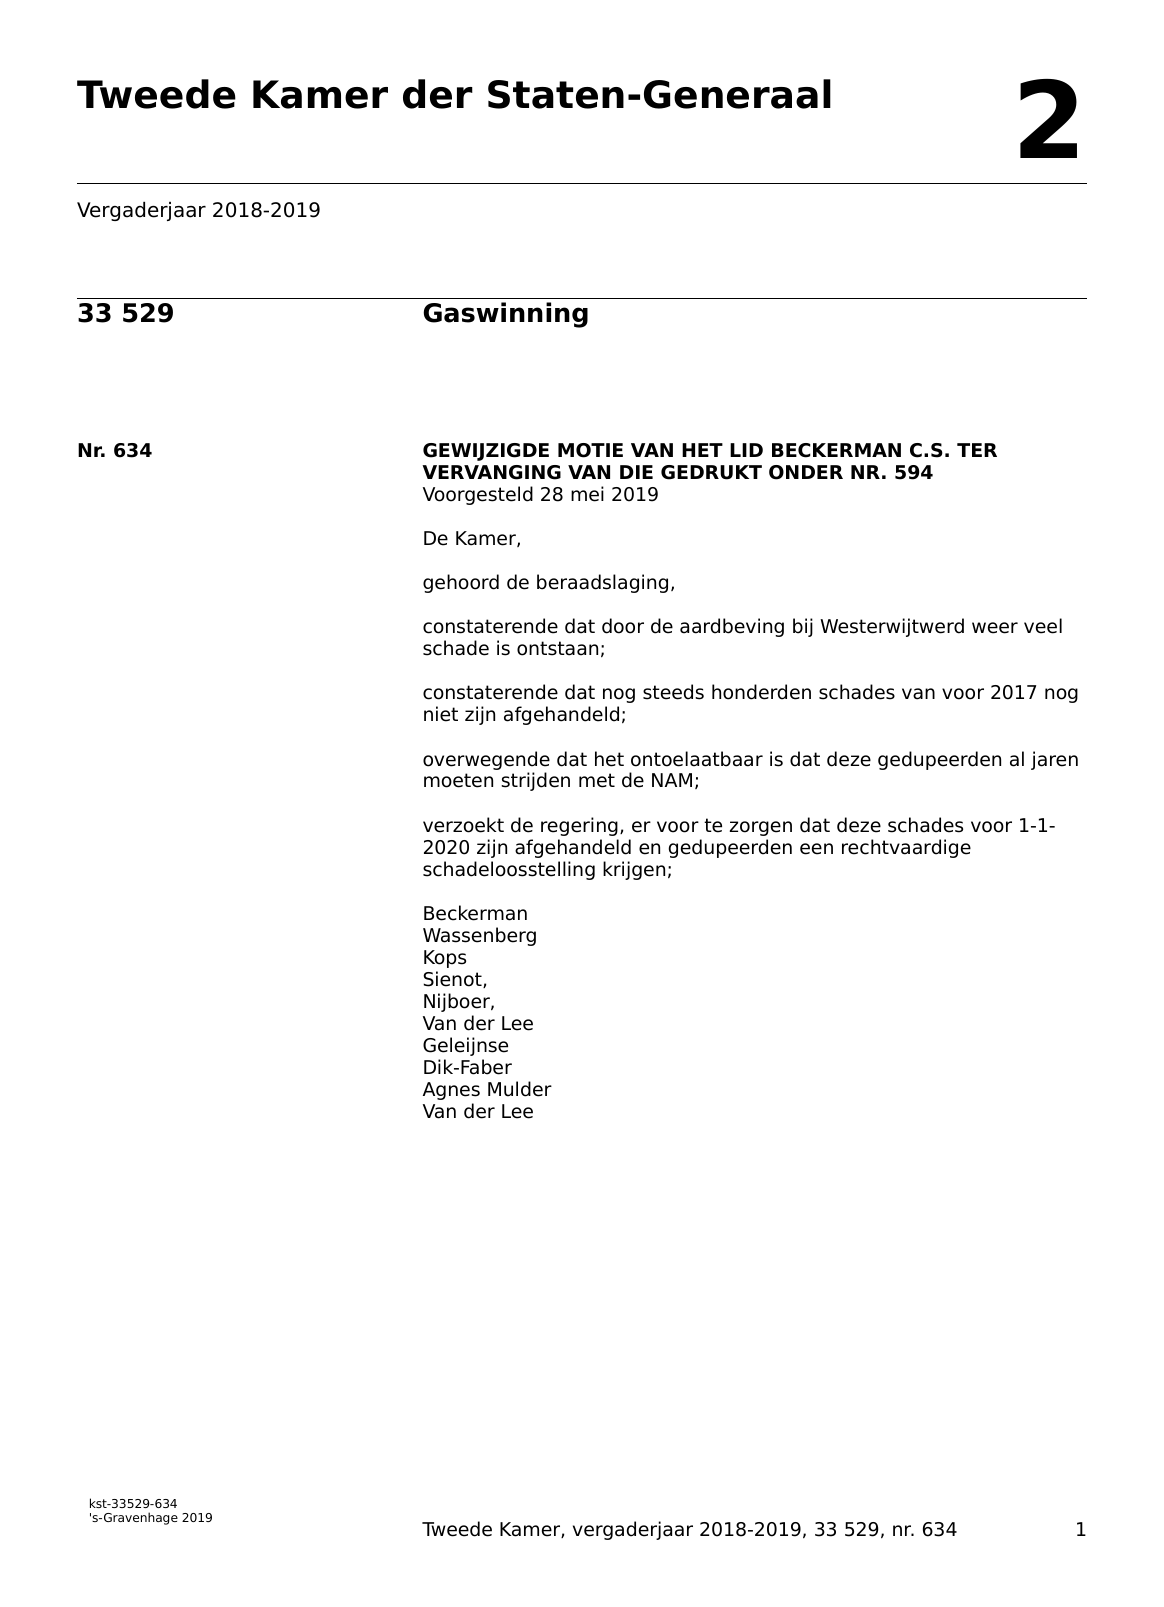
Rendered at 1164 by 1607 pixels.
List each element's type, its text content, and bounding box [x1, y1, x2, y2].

text verzoekt de regering, er voor te zorgen dat deze schades voor 1-1-2020 zijn afgehandeld en gedupeerden een rechtvaardige schadeloosstelling krijgen; [422, 814, 1087, 881]
text Sienot, [422, 969, 1087, 991]
subtitle Nr. 634 GEWIJZIGDE MOTIE VAN HET LID BECKERMAN C.S. TER VERVANGING VAN DIE GEDRUKT ONDER NR. 594 [77, 440, 1087, 484]
text Dik-Faber [422, 1057, 1087, 1078]
text Van der Lee [422, 1013, 1087, 1034]
text constaterende dat nog steeds honderden schades van voor 2017 nog niet zijn afgehandeld; [422, 682, 1087, 726]
text Wassenberg [422, 925, 1087, 947]
subtitle 33 529 Gaswinning [77, 299, 1087, 329]
text Van der Lee [422, 1101, 1087, 1122]
text Beckerman [422, 903, 1087, 925]
table_header Tweede Kamer der Staten-Generaal [77, 59, 886, 183]
text constaterende dat door de aardbeving bij Westerwijtwerd weer veel schade is ontstaan; [422, 616, 1087, 660]
text Agnes Mulder [422, 1078, 1087, 1101]
text overwegende dat het ontoelaatbaar is dat deze gedupeerden al jaren moeten strijden met de NAM; [422, 748, 1087, 792]
text Geleijnse [422, 1034, 1087, 1057]
text 's-Gravenhage 2019 [88, 1511, 323, 1525]
text De Kamer, [422, 528, 1087, 550]
table_header 2 [886, 59, 1087, 183]
text kst-33529-634 [88, 1497, 323, 1511]
text gehoord de beraadslaging, [422, 572, 1087, 594]
table_cell Vergaderjaar 2018-2019 [77, 184, 1087, 298]
text Kops [422, 947, 1087, 969]
text Nijboer, [422, 991, 1087, 1013]
text Voorgesteld 28 mei 2019 [422, 484, 1087, 506]
